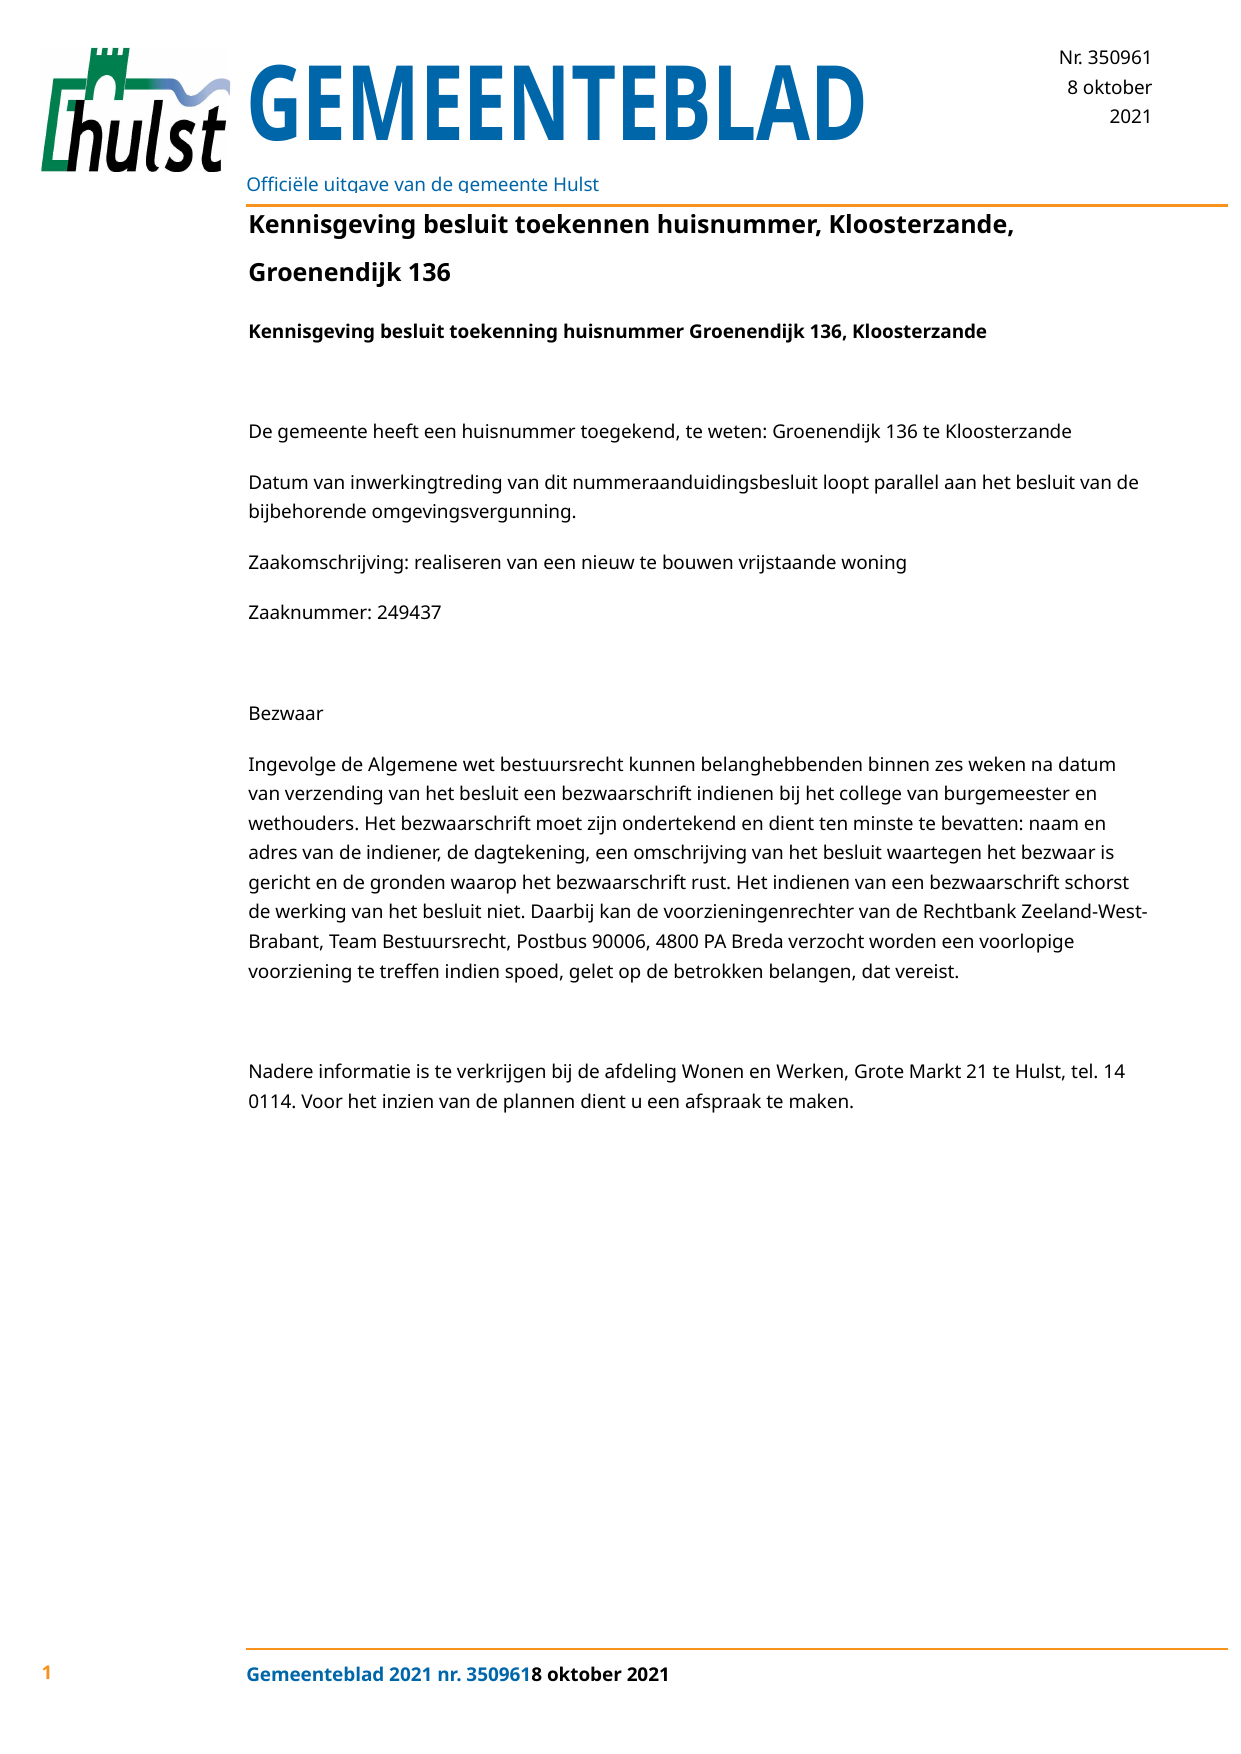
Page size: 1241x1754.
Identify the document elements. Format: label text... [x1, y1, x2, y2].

text Kennisgeving besluit toekenning huisnummer Groenendijk 136, Kloosterzande [248, 318, 1152, 344]
text Zaakomschrijving: realiseren van een nieuw te bouwen vrijstaande woning [248, 549, 1152, 575]
text Kennisgeving besluit toekennen huisnummer, Kloosterzande, Groenendijk 136 [248, 207, 1152, 288]
picture [41, 47, 231, 172]
text Nadere informatie is te verkrijgen bij de afdeling Wonen en Werken, Grote Markt 21 te Hulst, tel. 14 0114. Voor het inzien van de plannen dient u een afspraak te maken. [248, 1059, 1152, 1114]
text Ingevolge de Algemene wet bestuursrecht kunnen belanghebbenden binnen zes weken na datum van verzending van het besluit een bezwaarschrift indienen bij het college van burgemeester en wethouders. Het bezwaarschrift moet zijn ondertekend en dient ten minste te bevatten: naam en adres van de indiener, de dagtekening, een omschrijving van het besluit waartegen het bezwaar is gericht en de gronden waarop het bezwaarschrift rust. Het indienen van een bezwaarschrift schorst de werking van het besluit niet. Daarbij kan de voorzieningenrechter van de Rechtbank Zeeland-West-Brabant, Team Bestuursrecht, Postbus 90006, 4800 PA Breda verzocht worden een voorlopige voorziening te treffen indien spoed, gelet op de betrokken belangen, dat vereist. [248, 751, 1152, 984]
text Datum van inwerkingtreding van dit nummeraanduidingsbesluit loopt parallel aan het besluit van de bijbehorende omgevingsvergunning. [248, 469, 1152, 524]
text De gemeente heeft een huisnummer toegekend, te weten: Groenendijk 136 te Kloosterzande [248, 419, 1152, 444]
text Bezwaar [248, 700, 1152, 726]
text Zaaknummer: 249437 [248, 599, 1152, 625]
